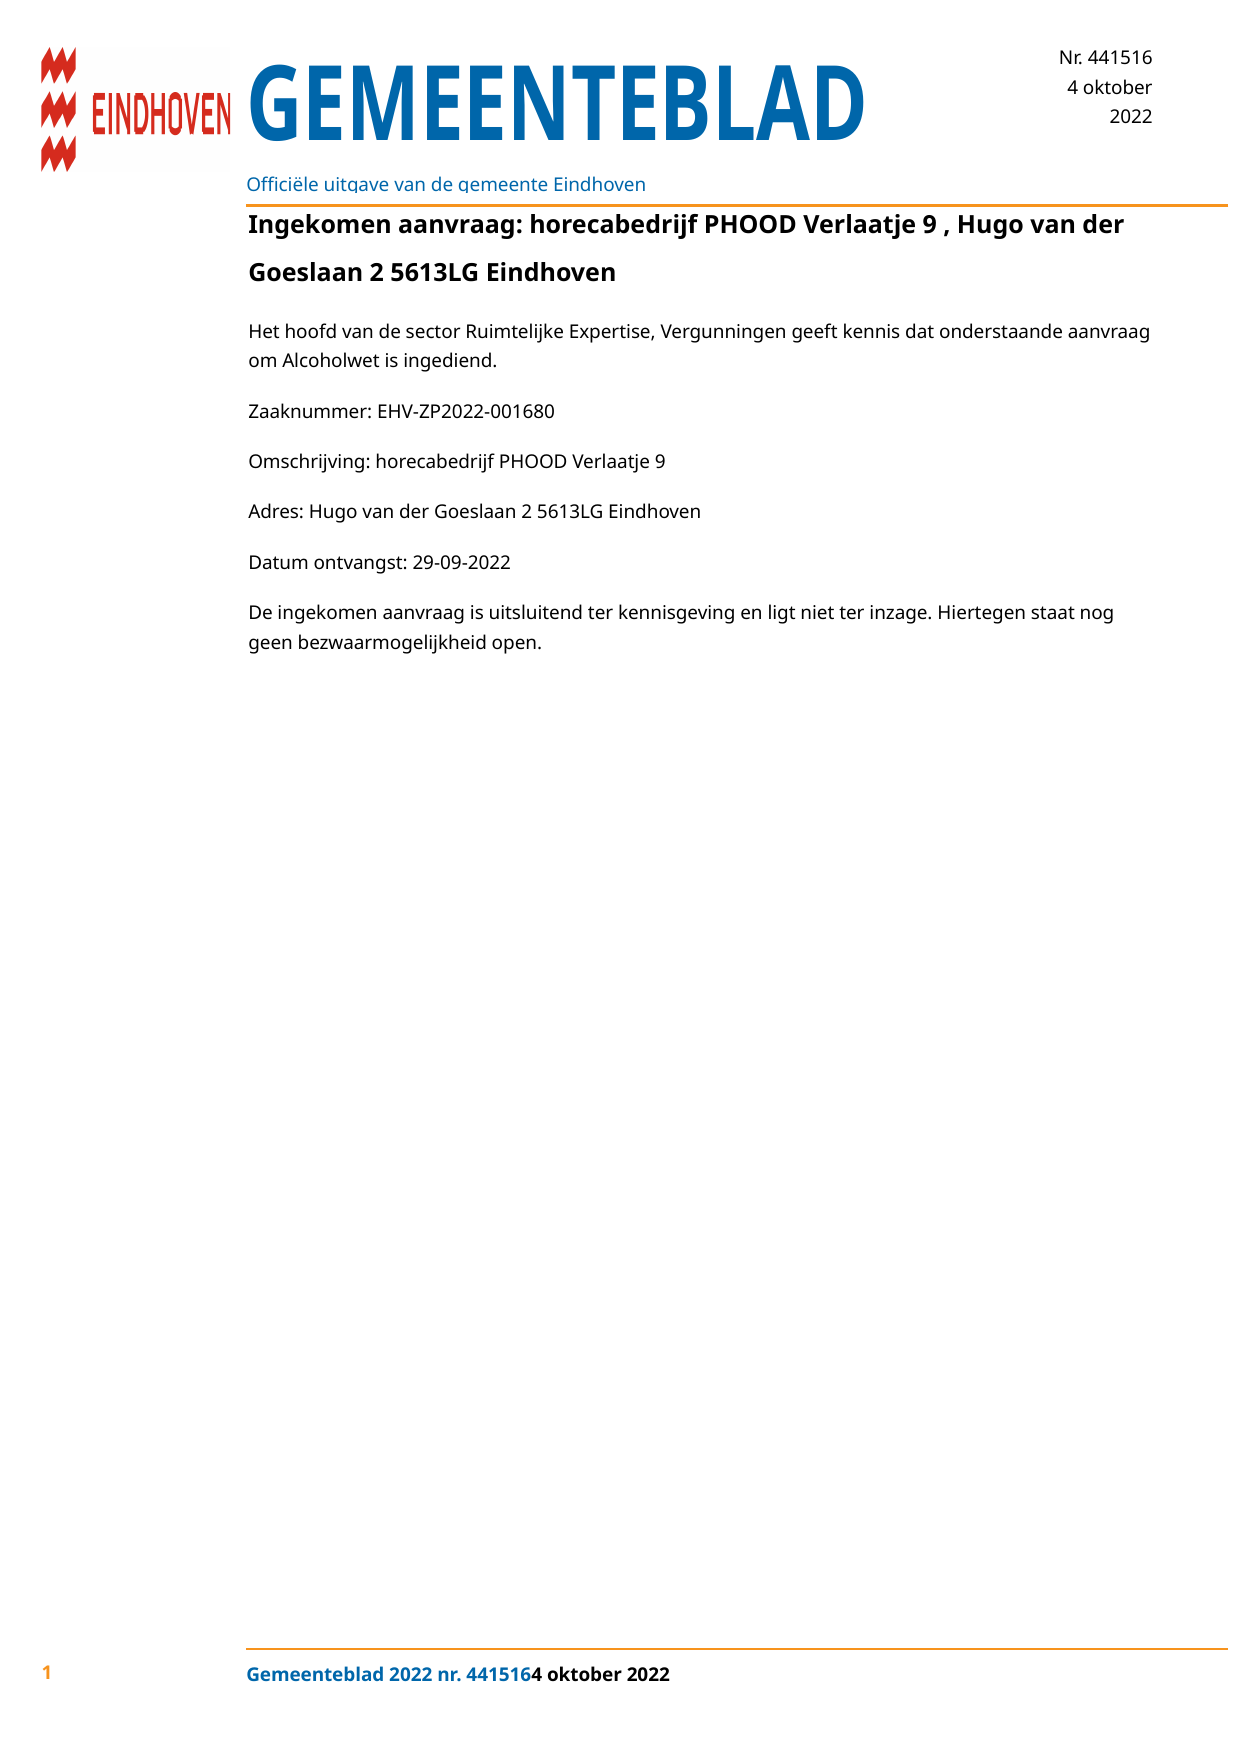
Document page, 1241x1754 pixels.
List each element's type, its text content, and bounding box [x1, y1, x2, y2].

text Omschrijving: horecabedrijf PHOOD Verlaatje 9 [248, 448, 1152, 474]
text Het hoofd van de sector Ruimtelijke Expertise, Vergunningen geeft kennis dat onderstaande aanvraag om Alcoholwet is ingediend. [248, 318, 1152, 373]
text De ingekomen aanvraag is uitsluitend ter kennisgeving en ligt niet ter inzage. Hiertegen staat nog geen bezwaarmogelijkheid open. [248, 599, 1152, 655]
text Zaaknummer: EHV-ZP2022-001680 [248, 398, 1152, 424]
text Adres: Hugo van der Goeslaan 2 5613LG Eindhoven [248, 499, 1152, 524]
picture [41, 47, 231, 172]
text Ingekomen aanvraag: horecabedrijf PHOOD Verlaatje 9 , Hugo van der Goeslaan 2 5613LG Eindhoven [248, 207, 1152, 288]
text Datum ontvangst: 29-09-2022 [248, 549, 1152, 575]
